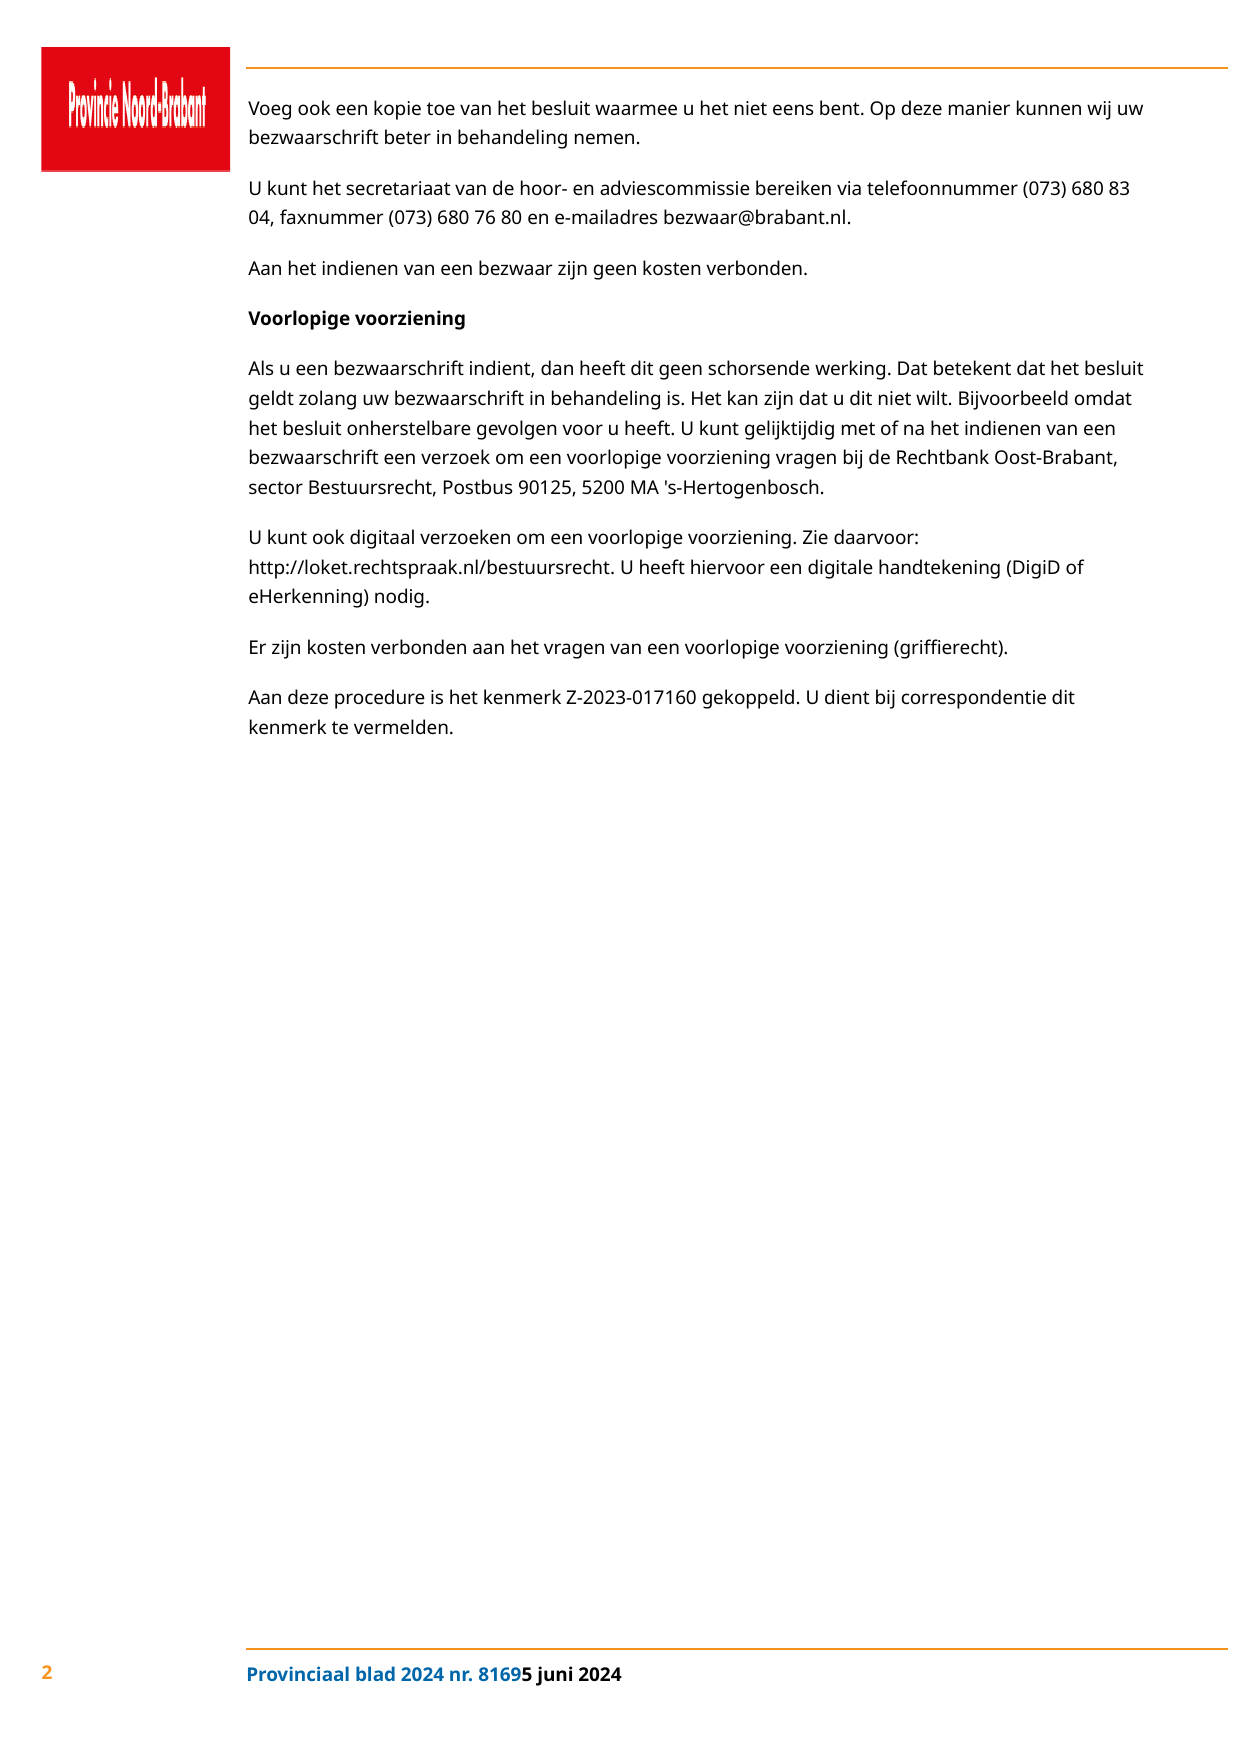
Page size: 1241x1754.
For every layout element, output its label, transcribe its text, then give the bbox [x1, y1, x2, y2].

text Voeg ook een kopie toe van het besluit waarmee u het niet eens bent. Op deze manier kunnen wij uw bezwaarschrift beter in behandeling nemen. [248, 95, 1152, 150]
text Als u een bezwaarschrift indient, dan heeft dit geen schorsende werking. Dat betekent dat het besluit geldt zolang uw bezwaarschrift in behandeling is. Het kan zijn dat u dit niet wilt. Bijvoorbeeld omdat het besluit onherstelbare gevolgen voor u heeft. U kunt gelijktijdig met of na het indienen van een bezwaarschrift een verzoek om een voorlopige voorziening vragen bij de Rechtbank Oost-Brabant, sector Bestuursrecht, Postbus 90125, 5200 MA 's-Hertogenbosch. [248, 356, 1152, 500]
text Aan het indienen van een bezwaar zijn geen kosten verbonden. [248, 255, 1152, 281]
text U kunt het secretariaat van de hoor- en adviescommissie bereiken via telefoonnummer (073) 680 83 04, faxnummer (073) 680 76 80 en e-mailadres bezwaar@brabant.nl. [248, 175, 1152, 230]
picture [41, 47, 231, 172]
text Aan deze procedure is het kenmerk Z-2023-017160 gekoppeld. U dient bij correspondentie dit kenmerk te vermelden. [248, 684, 1152, 740]
text U kunt ook digitaal verzoeken om een voorlopige voorziening. Zie daarvoor: http://loket.rechtspraak.nl/bestuursrecht. U heeft hiervoor een digitale handtekening (DigiD of eHerkenning) nodig. [248, 524, 1152, 609]
text Er zijn kosten verbonden aan het vragen van een voorlopige voorziening (griffierecht). [248, 634, 1152, 660]
text Voorlopige voorziening [248, 305, 1152, 331]
